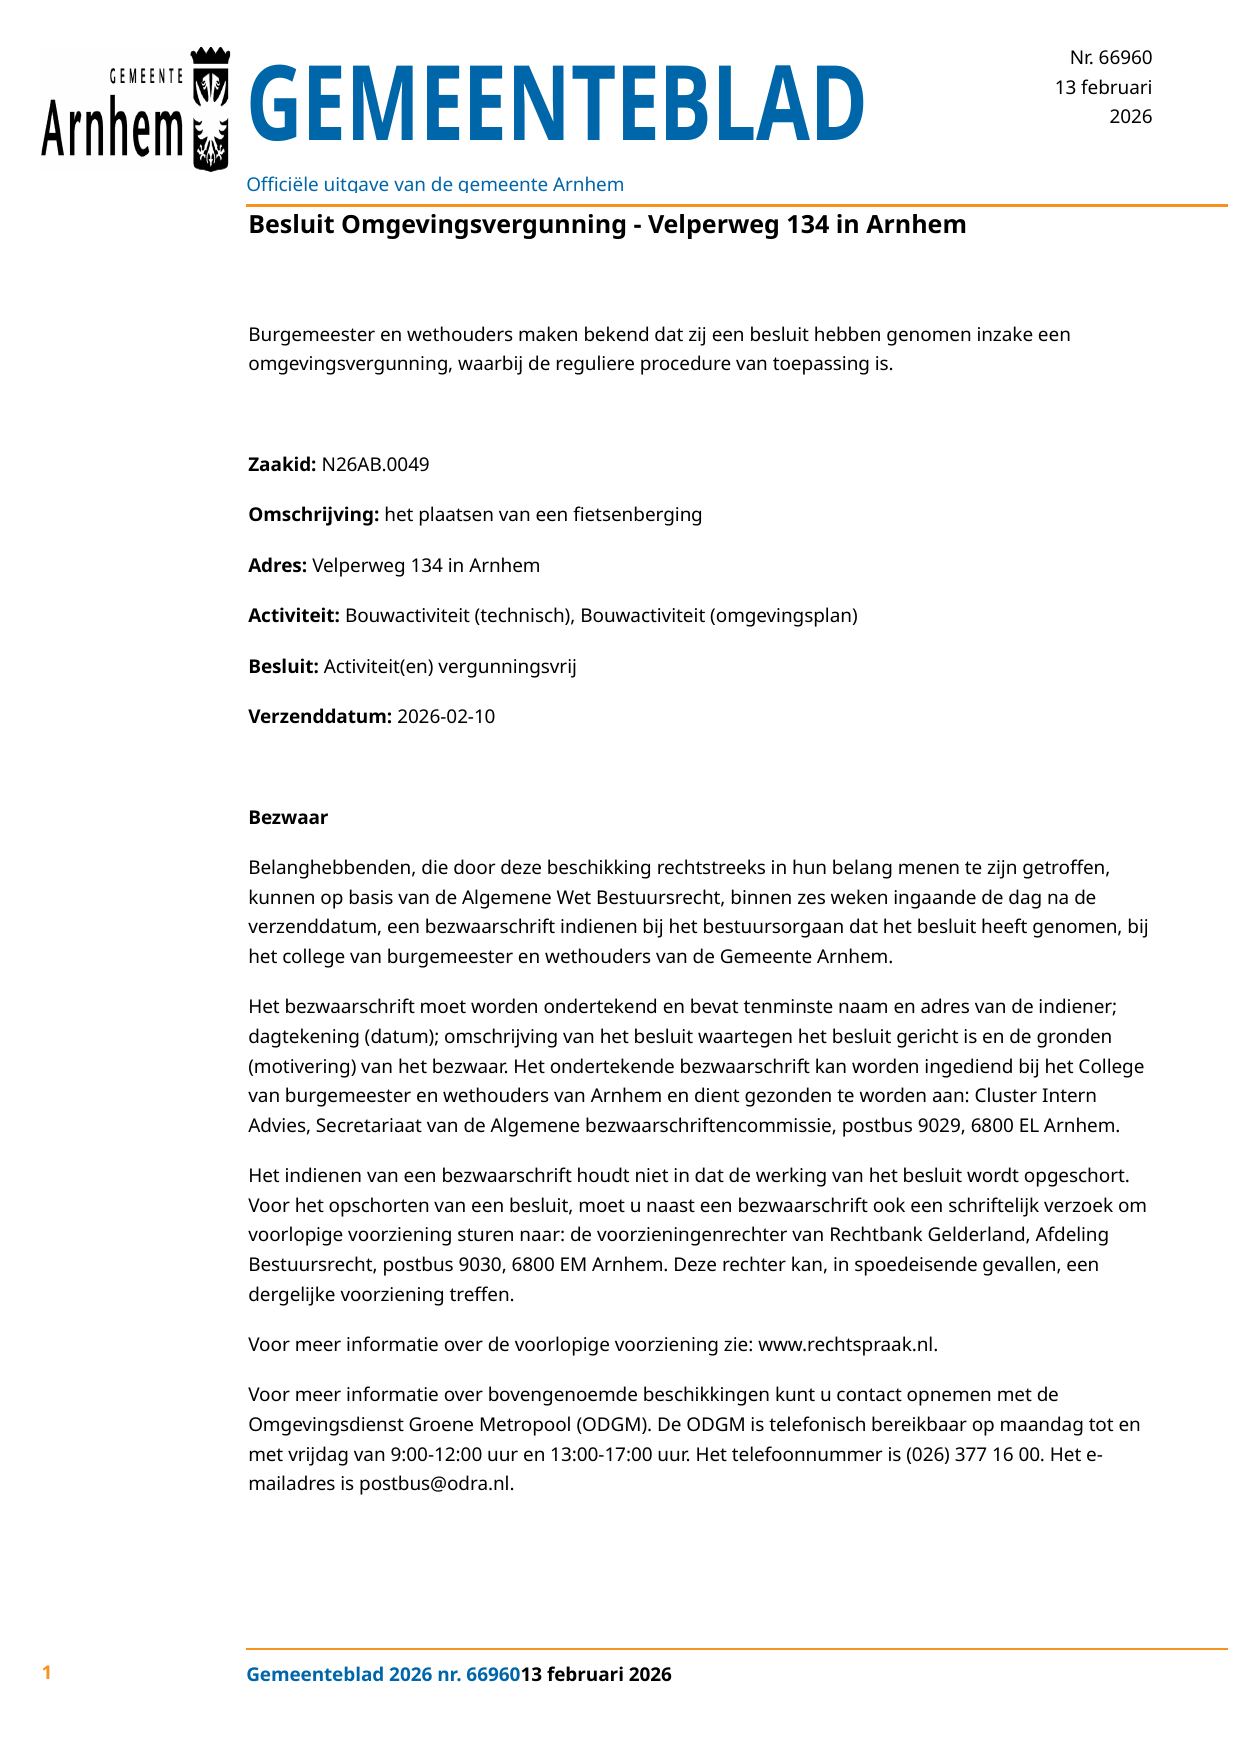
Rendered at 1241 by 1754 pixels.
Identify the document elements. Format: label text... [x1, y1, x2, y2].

text Het bezwaarschrift moet worden ondertekend en bevat tenminste naam en adres van de indiener; dagtekening (datum); omschrijving van het besluit waartegen het besluit gericht is en de gronden (motivering) van het bezwaar. Het ondertekende bezwaarschrift kan worden ingediend bij het College van burgemeester en wethouders van Arnhem en dient gezonden te worden aan: Cluster Intern Advies, Secretariaat van de Algemene bezwaarschriftencommissie, postbus 9029, 6800 EL Arnhem. [248, 994, 1152, 1138]
picture [41, 47, 231, 172]
text Bezwaar [248, 804, 1152, 830]
text Belanghebbenden, die door deze beschikking rechtstreeks in hun belang menen te zijn getroffen, kunnen op basis van de Algemene Wet Bestuursrecht, binnen zes weken ingaande de dag na de verzenddatum, een bezwaarschrift indienen bij het bestuursorgaan dat het besluit heeft genomen, bij het college van burgemeester en wethouders van de Gemeente Arnhem. [248, 854, 1152, 969]
text Verzenddatum: 2026-02-10 [248, 703, 1152, 729]
text Besluit: Activiteit(en) vergunningsvrij [248, 653, 1152, 678]
text Omschrijving: het plaatsen van een fietsenberging [248, 502, 1152, 527]
text Voor meer informatie over de voorlopige voorziening zie: www.rechtspraak.nl. [248, 1331, 1152, 1357]
text Adres: Velperweg 134 in Arnhem [248, 552, 1152, 578]
text Besluit Omgevingsvergunning - Velperweg 134 in Arnhem [248, 207, 1152, 241]
text Zaakid: N26AB.0049 [248, 451, 1152, 477]
text Het indienen van een bezwaarschrift houdt niet in dat de werking van het besluit wordt opgeschort. Voor het opschorten van een besluit, moet u naast een bezwaarschrift ook een schriftelijk verzoek om voorlopige voorziening sturen naar: de voorzieningenrechter van Rechtbank Gelderland, Afdeling Bestuursrecht, postbus 9030, 6800 EM Arnhem. Deze rechter kan, in spoedeisende gevallen, een dergelijke voorziening treffen. [248, 1162, 1152, 1306]
text Burgemeester en wethouders maken bekend dat zij een besluit hebben genomen inzake een omgevingsvergunning, waarbij de reguliere procedure van toepassing is. [248, 321, 1152, 376]
text Voor meer informatie over bovengenoemde beschikkingen kunt u contact opnemen met de Omgevingsdienst Groene Metropool (ODGM). De ODGM is telefonisch bereikbaar op maandag tot en met vrijdag van 9:00-12:00 uur en 13:00-17:00 uur. Het telefoonnummer is (026) 377 16 00. Het e-mailadres is postbus@odra.nl. [248, 1382, 1152, 1496]
text Activiteit: Bouwactiviteit (technisch), Bouwactiviteit (omgevingsplan) [248, 602, 1152, 628]
